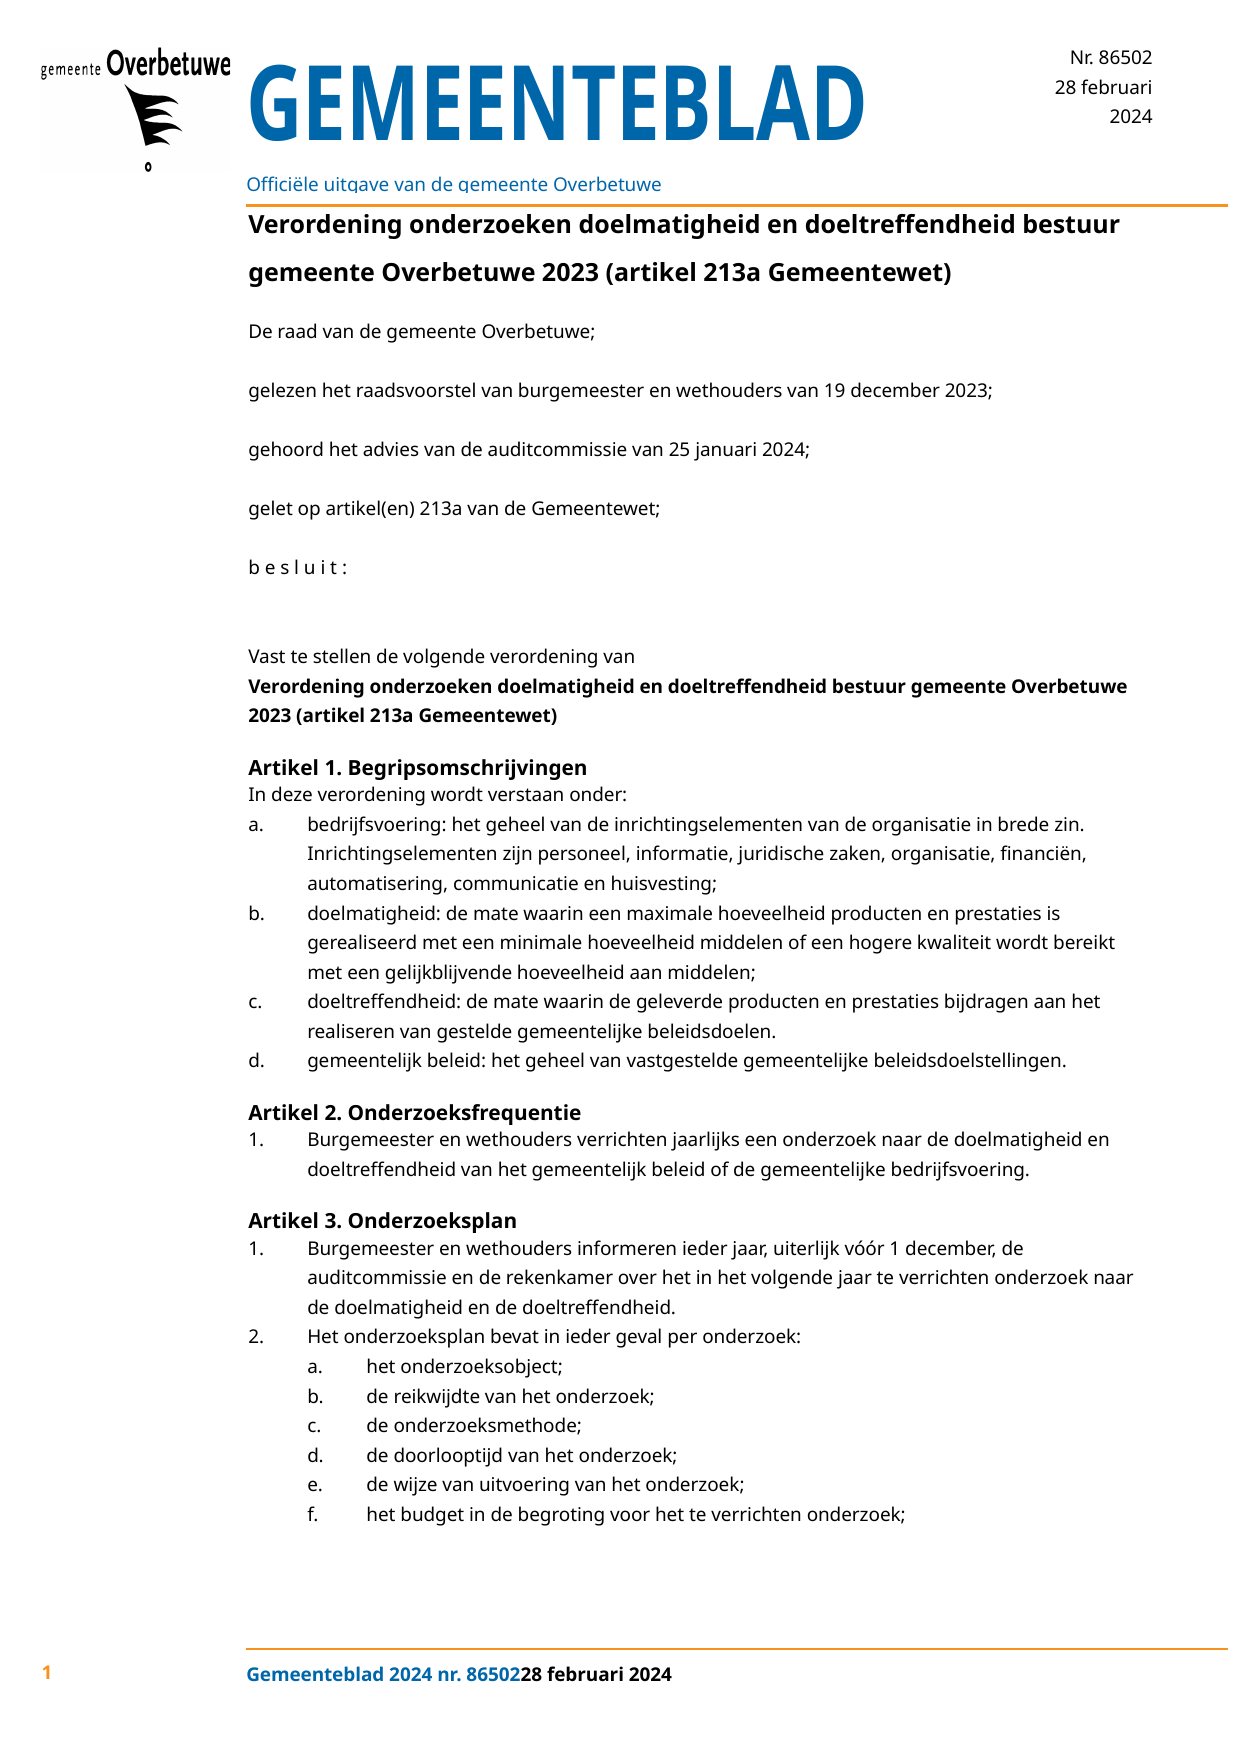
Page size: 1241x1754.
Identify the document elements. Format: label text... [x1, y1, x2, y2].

text Verordening onderzoeken doelmatigheid en doeltreffendheid bestuur gemeente Overbetuwe 2023 (artikel 213a Gemeentewet) [248, 207, 1152, 288]
text Verordening onderzoeken doelmatigheid en doeltreffendheid bestuur gemeente Overbetuwe 2023 (artikel 213a Gemeentewet) [248, 673, 1152, 728]
list het onderzoeksobject; [307, 1353, 1152, 1379]
list bedrijfsvoering: het geheel van de inrichtingselementen van de organisatie in brede zin. Inrichtingselementen zijn personeel, informatie, juridische zaken, organisatie, financiën, automatisering, communicatie en huisvesting; [248, 811, 1152, 896]
list Burgemeester en wethouders verrichten jaarlijks een onderzoek naar de doelmatigheid en doeltreffendheid van het gemeentelijk beleid of de gemeentelijke bedrijfsvoering. [248, 1126, 1152, 1182]
text De raad van de gemeente Overbetuwe; [248, 318, 1152, 344]
text Vast te stellen de volgende verordening van [248, 643, 1152, 669]
text Artikel 1. Begripsomschrijvingen [248, 753, 1152, 781]
text Artikel 3. Onderzoeksplan [248, 1206, 1152, 1235]
list doeltreffendheid: de mate waarin de geleverde producten en prestaties bijdragen aan het realiseren van gestelde gemeentelijke beleidsdoelen. [248, 988, 1152, 1044]
text gehoord het advies van de auditcommissie van 25 januari 2024; [248, 436, 1152, 462]
picture [41, 47, 231, 172]
list de onderzoeksmethode; [307, 1412, 1152, 1438]
list de wijze van uitvoering van het onderzoek; [307, 1472, 1152, 1497]
list het budget in de begroting voor het te verrichten onderzoek; [307, 1501, 1152, 1527]
list doelmatigheid: de mate waarin een maximale hoeveelheid producten en prestaties is gerealiseerd met een minimale hoeveelheid middelen of een hogere kwaliteit wordt bereikt met een gelijkblijvende hoeveelheid aan middelen; [248, 900, 1152, 984]
text b e s l u i t : [248, 554, 1152, 580]
list Het onderzoeksplan bevat in ieder geval per onderzoek: [248, 1324, 1152, 1349]
text Artikel 2. Onderzoeksfrequentie [248, 1098, 1152, 1126]
list Burgemeester en wethouders informeren ieder jaar, uiterlijk vóór 1 december, de auditcommissie en de rekenkamer over het in het volgende jaar te verrichten onderzoek naar de doelmatigheid en de doeltreffendheid. [248, 1235, 1152, 1320]
text gelezen het raadsvoorstel van burgemeester en wethouders van 19 december 2023; [248, 377, 1152, 403]
list de doorlooptijd van het onderzoek; [307, 1442, 1152, 1468]
list gemeentelijk beleid: het geheel van vastgestelde gemeentelijke beleidsdoelstellingen. [248, 1048, 1152, 1073]
list de reikwijdte van het onderzoek; [307, 1383, 1152, 1408]
text gelet op artikel(en) 213a van de Gemeentewet; [248, 495, 1152, 521]
text In deze verordening wordt verstaan onder: [248, 781, 1152, 807]
